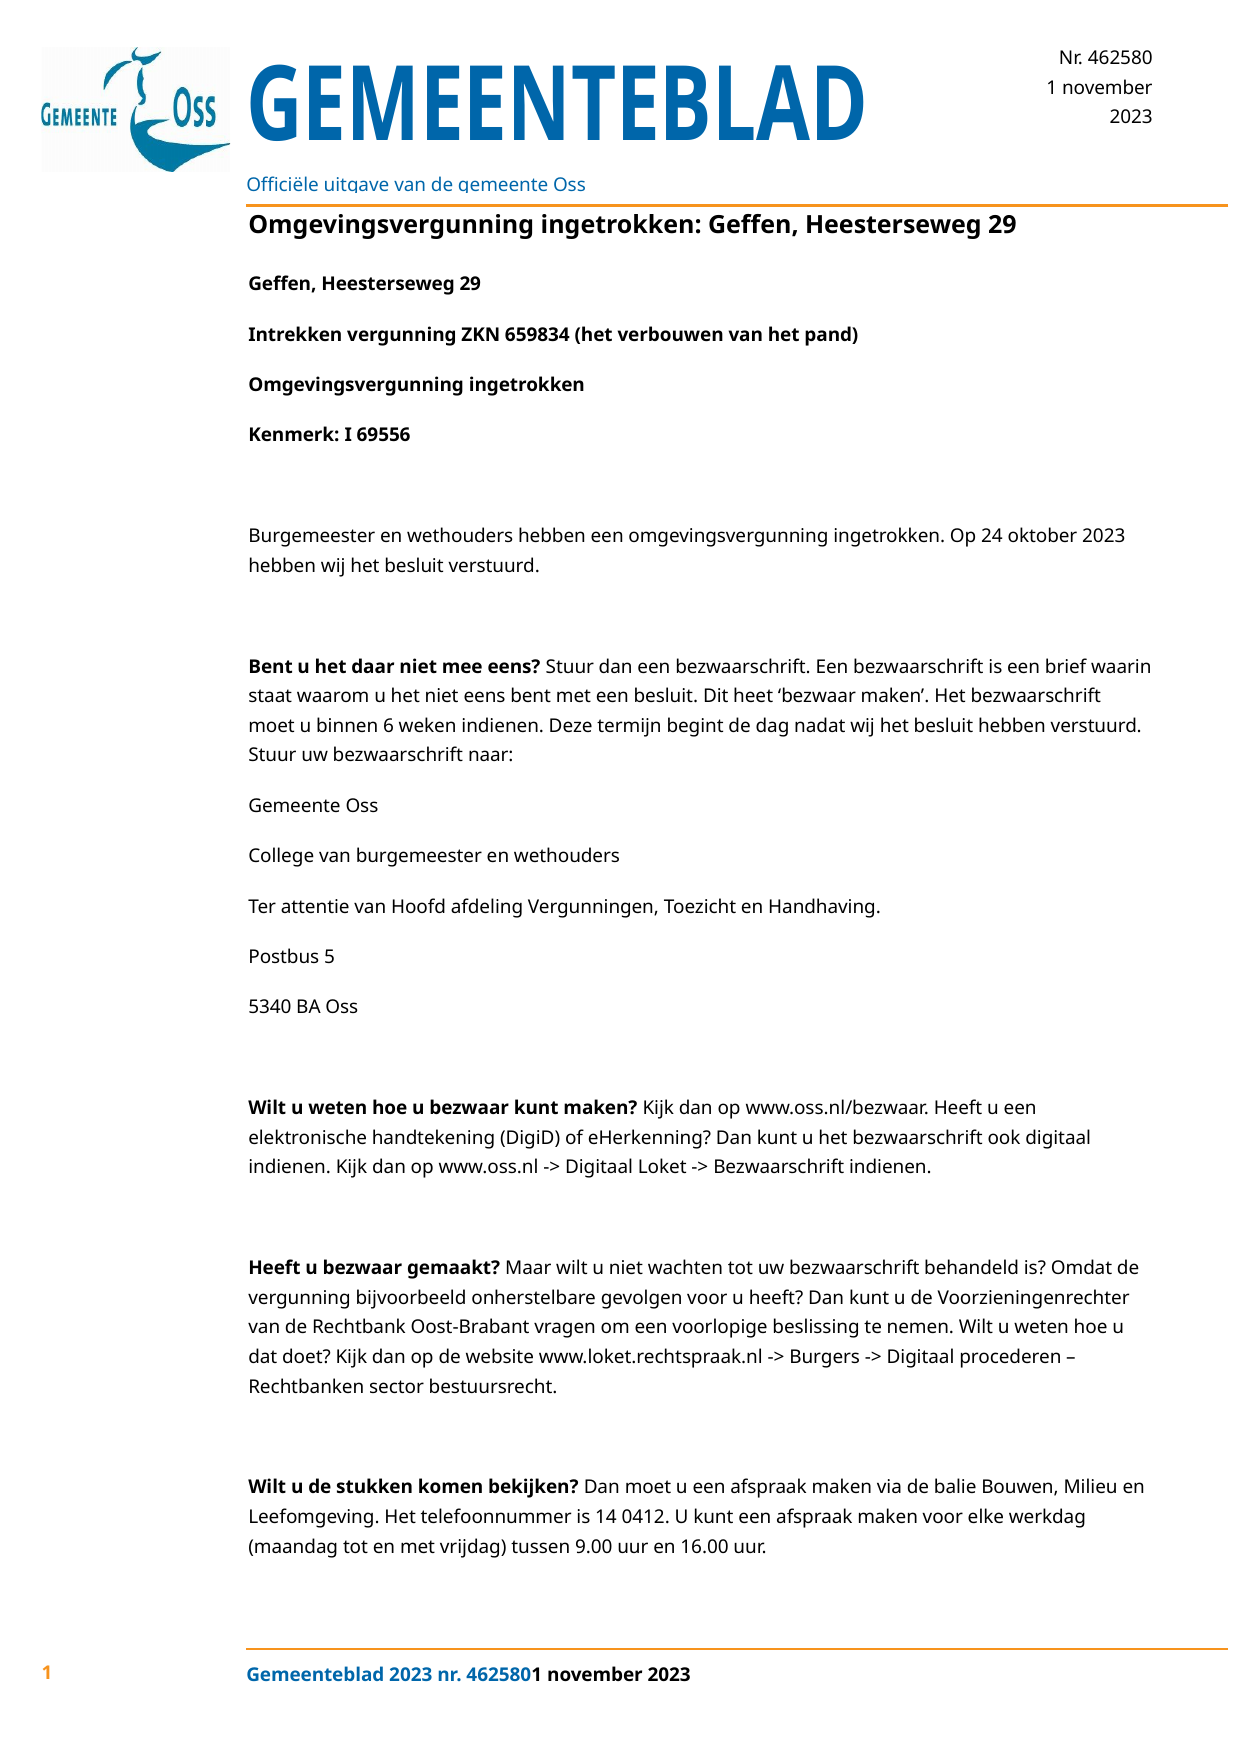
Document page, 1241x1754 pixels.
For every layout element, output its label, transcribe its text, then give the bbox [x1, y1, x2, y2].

text Bent u het daar niet mee eens? Stuur dan een bezwaarschrift. Een bezwaarschrift is een brief waarin staat waarom u het niet eens bent met een besluit. Dit heet ‘bezwaar maken’. Het bezwaarschrift moet u binnen 6 weken indienen. Deze termijn begint de dag nadat wij het besluit hebben verstuurd. Stuur uw bezwaarschrift naar: [248, 653, 1152, 767]
text Burgemeester en wethouders hebben een omgevingsvergunning ingetrokken. Op 24 oktober 2023 hebben wij het besluit verstuurd. [248, 522, 1152, 578]
text Wilt u weten hoe u bezwaar kunt maken? Kijk dan op www.oss.nl/bezwaar. Heeft u een elektronische handtekening (DigiD) of eHerkenning? Dan kunt u het bezwaarschrift ook digitaal indienen. Kijk dan op www.oss.nl -> Digitaal Loket -> Bezwaarschrift indienen. [248, 1094, 1152, 1179]
text Geffen, Heesterseweg 29 [248, 270, 1152, 296]
text Ter attentie van Hoofd afdeling Vergunningen, Toezicht en Handhaving. [248, 893, 1152, 918]
text Gemeente Oss [248, 792, 1152, 818]
text Wilt u de stukken komen bekijken? Dan moet u een afspraak maken via de balie Bouwen, Milieu en Leefomgeving. Het telefoonnummer is 14 0412. U kunt een afspraak maken voor elke werkdag (maandag tot en met vrijdag) tussen 9.00 uur en 16.00 uur. [248, 1474, 1152, 1558]
text Heeft u bezwaar gemaakt? Maar wilt u niet wachten tot uw bezwaarschrift behandeld is? Omdat de vergunning bijvoorbeeld onherstelbare gevolgen voor u heeft? Dan kunt u de Voorzieningenrechter van de Rechtbank Oost-Brabant vragen om een voorlopige beslissing te nemen. Wilt u weten hoe u dat doet? Kijk dan op de website www.loket.rechtspraak.nl -> Burgers -> Digitaal procederen – Rechtbanken sector bestuursrecht. [248, 1254, 1152, 1398]
text 5340 BA Oss [248, 994, 1152, 1019]
text Omgevingsvergunning ingetrokken: Geffen, Heesterseweg 29 [248, 207, 1152, 241]
text Intrekken vergunning ZKN 659834 (het verbouwen van het pand) [248, 321, 1152, 346]
text Omgevingsvergunning ingetrokken [248, 371, 1152, 397]
text Kenmerk: I 69556 [248, 422, 1152, 447]
text College van burgemeester en wethouders [248, 842, 1152, 868]
picture [41, 47, 231, 172]
text Postbus 5 [248, 943, 1152, 969]
